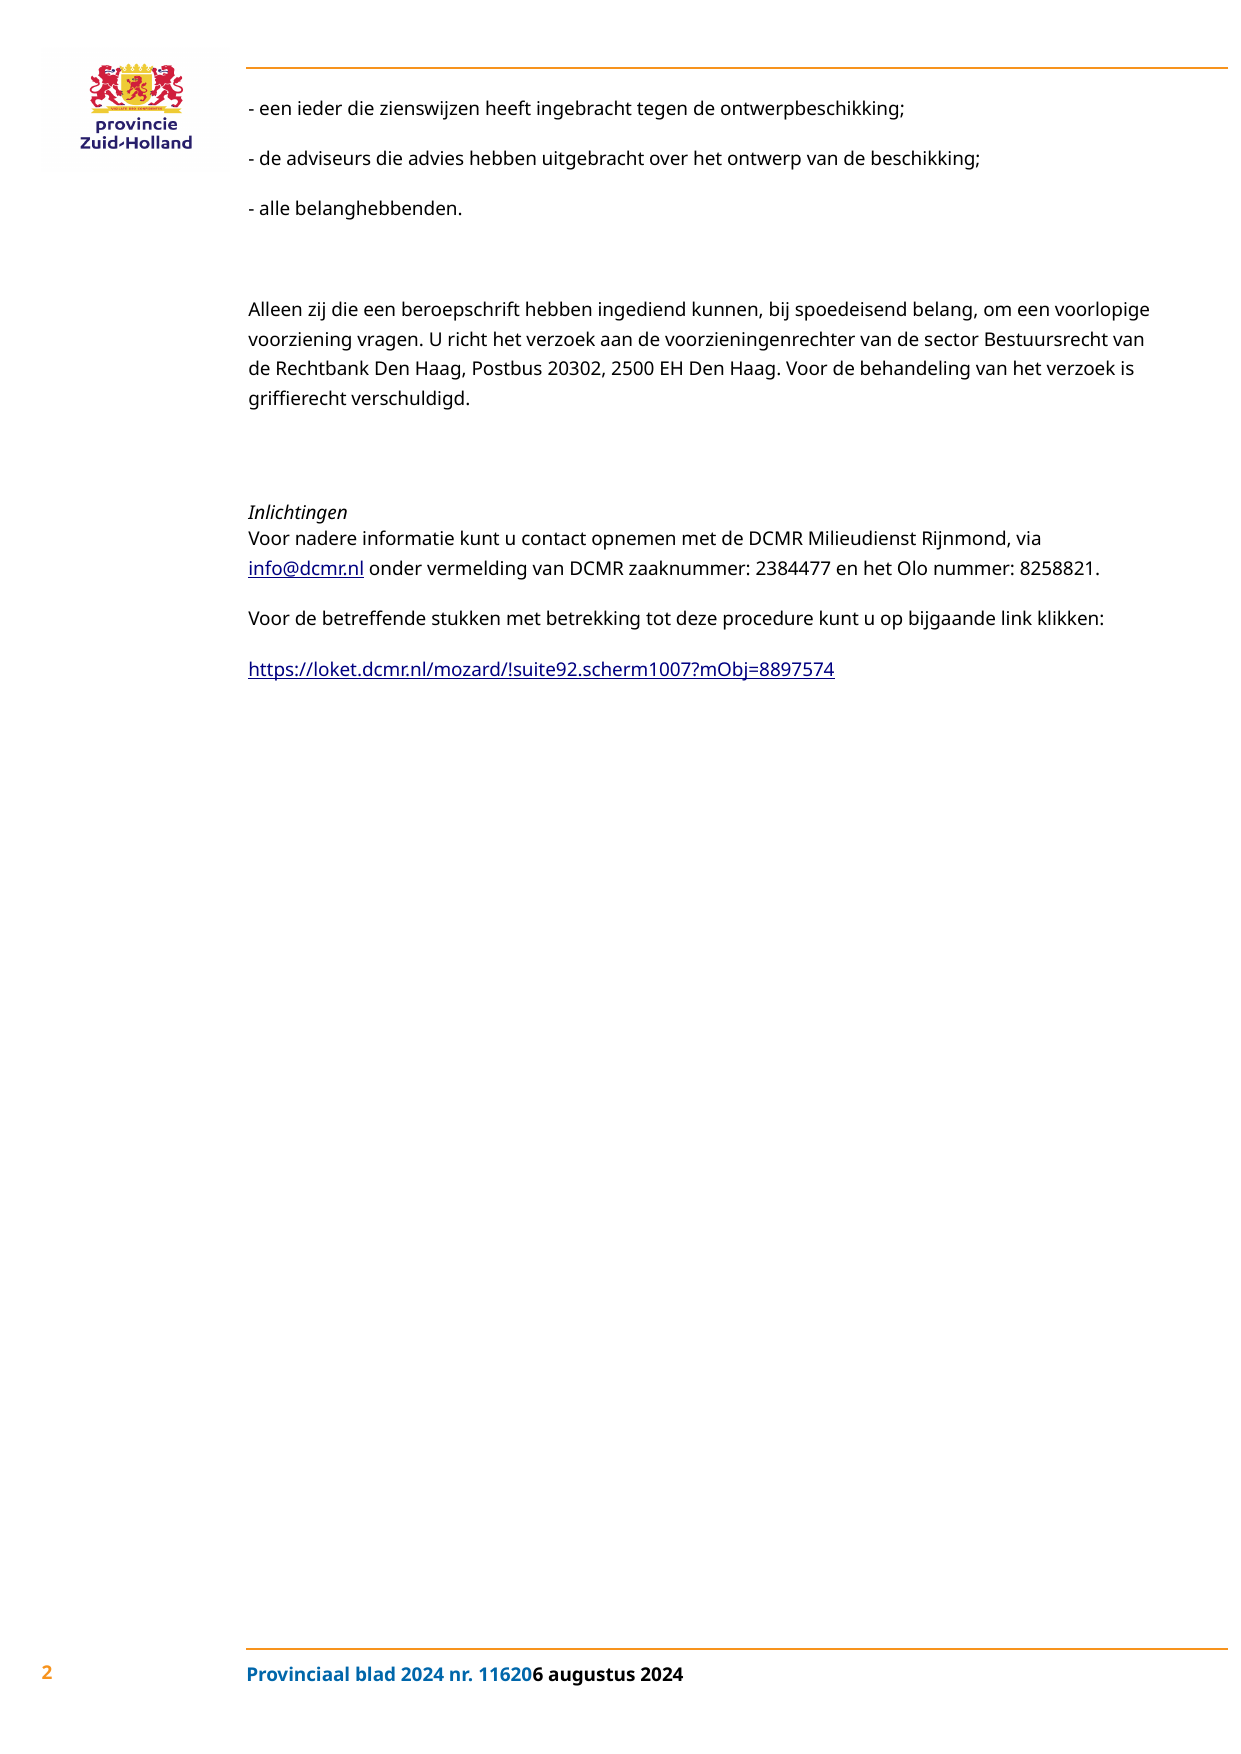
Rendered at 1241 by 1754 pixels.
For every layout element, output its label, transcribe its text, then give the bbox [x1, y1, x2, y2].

picture [41, 47, 231, 172]
text - een ieder die zienswijzen heeft ingebracht tegen de ontwerpbeschikking; [248, 95, 1152, 121]
text - de adviseurs die advies hebben uitgebracht over het ontwerp van de beschikking; [248, 145, 1152, 171]
text - alle belanghebbenden. [248, 196, 1152, 221]
text Voor nadere informatie kunt u contact opnemen met de DCMR Milieudienst Rijnmond, via info@dcmr.nl onder vermelding van DCMR zaaknummer: 2384477 en het Olo nummer: 8258821. [248, 525, 1152, 581]
text Inlichtingen [248, 499, 1152, 525]
text Alleen zij die een beroepschrift hebben ingediend kunnen, bij spoedeisend belang, om een voorlopige voorziening vragen. U richt het verzoek aan de voorzieningenrechter van de sector Bestuursrecht van de Rechtbank Den Haag, Postbus 20302, 2500 EH Den Haag. Voor de behandeling van het verzoek is griffierecht verschuldigd. [248, 296, 1152, 411]
text Voor de betreffende stukken met betrekking tot deze procedure kunt u op bijgaande link klikken: [248, 605, 1152, 631]
text https://loket.dcmr.nl/mozard/!suite92.scherm1007?mObj=8897574 [248, 656, 1152, 681]
